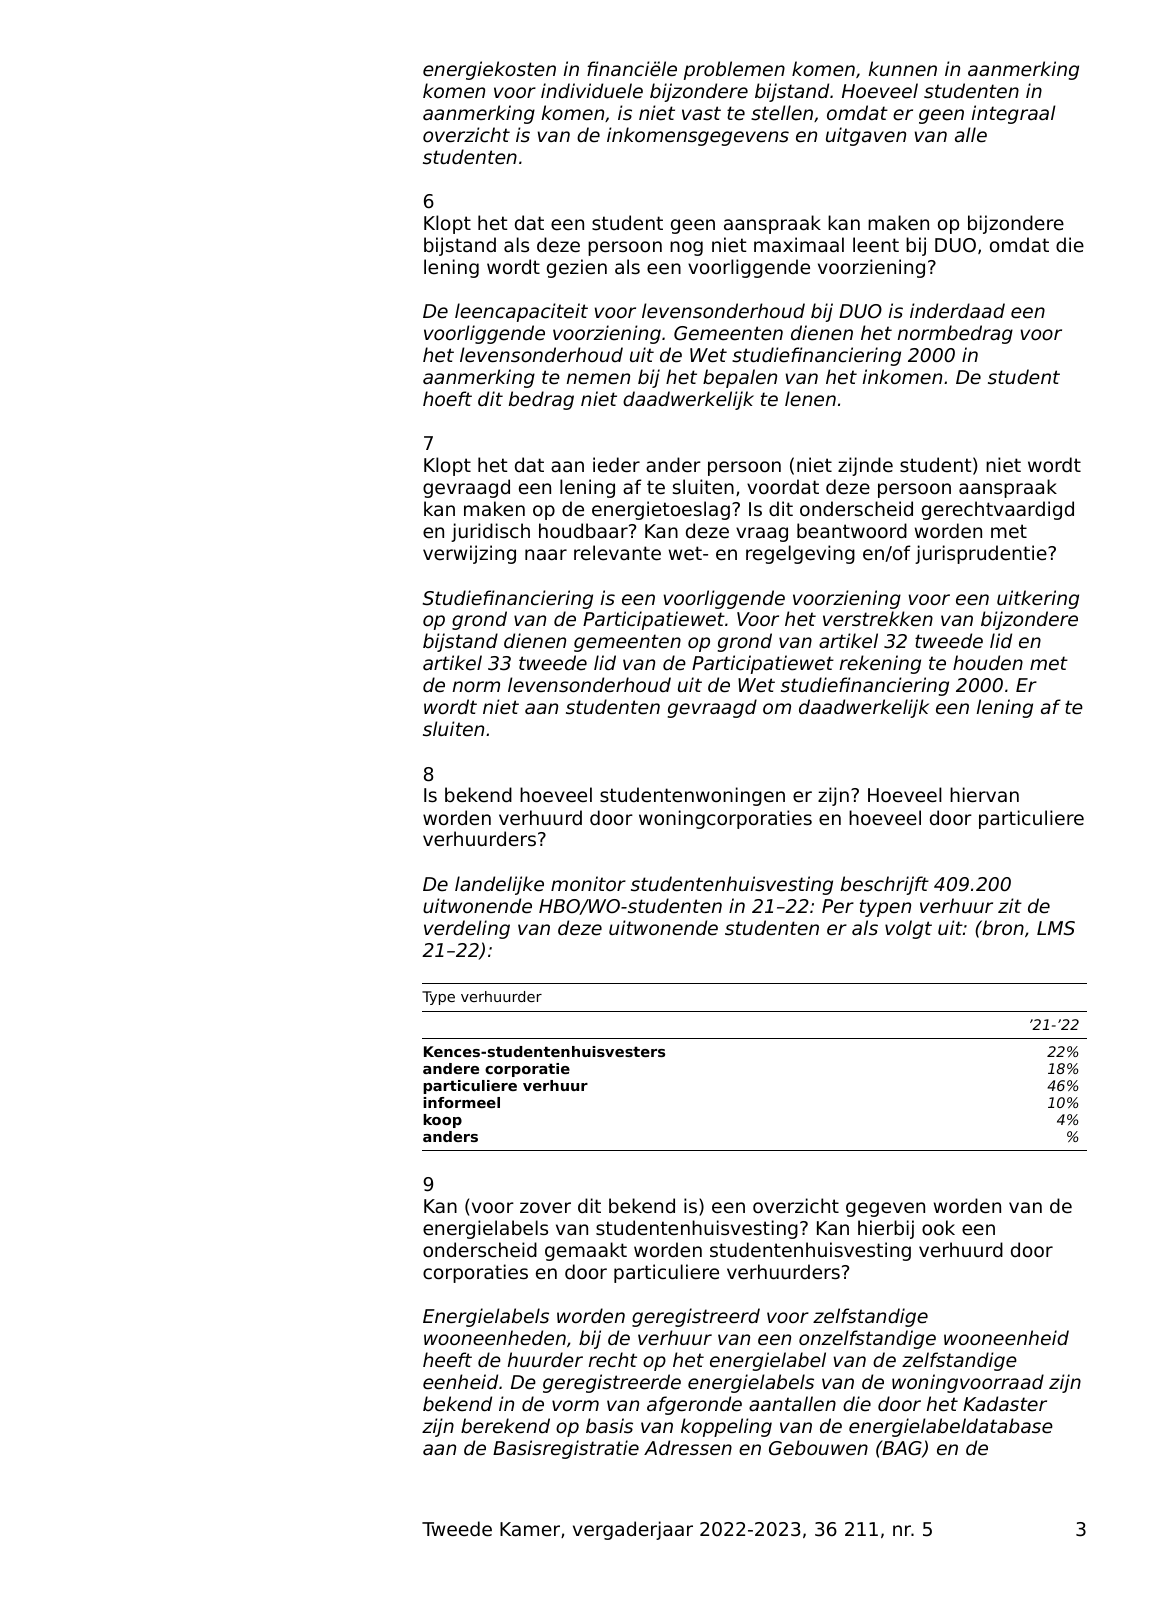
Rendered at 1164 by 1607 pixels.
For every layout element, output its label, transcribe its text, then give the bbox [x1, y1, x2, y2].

text 6 [422, 191, 1087, 213]
table_cell 22% [969, 1039, 1087, 1061]
text Energielabels worden geregistreerd voor zelfstandige wooneenheden, bij de verhuur van een onzelfstandige wooneenheid heeft de huurder recht op het energielabel van de zelfstandige eenheid. De geregistreerde energielabels van de woningvoorraad zijn bekend in de vorm van afgeronde aantallen die door het Kadaster zijn berekend op basis van koppeling van de energielabeldatabase aan de Basisregistratie Adressen en Gebouwen (BAG) en de [422, 1306, 1087, 1459]
table_cell particuliere verhuur [422, 1078, 968, 1095]
text De landelijke monitor studentenhuisvesting beschrijft 409.200 uitwonende HBO/WO-studenten in 21–22: Per typen verhuur zit de verdeling van deze uitwonende studenten er als volgt uit: (bron, LMS 21–22): [422, 873, 1087, 961]
table_cell andere corporatie [422, 1061, 968, 1078]
text Kan (voor zover dit bekend is) een overzicht gegeven worden van de energielabels van studentenhuisvesting? Kan hierbij ook een onderscheid gemaakt worden studentenhuisvesting verhuurd door corporaties en door particuliere verhuurders? [422, 1196, 1087, 1283]
text Studiefinanciering is een voorliggende voorziening voor een uitkering op grond van de Participatiewet. Voor het verstrekken van bijzondere bijstand dienen gemeenten op grond van artikel 32 tweede lid en artikel 33 tweede lid van de Participatiewet rekening te houden met de norm levensonderhoud uit de Wet studiefinanciering 2000. Er wordt niet aan studenten gevraagd om daadwerkelijk een lening af te sluiten. [422, 587, 1087, 741]
table_cell 18% [969, 1061, 1087, 1078]
text Klopt het dat een student geen aanspraak kan maken op bijzondere bijstand als deze persoon nog niet maximaal leent bij DUO, omdat die lening wordt gezien als een voorliggende voorziening? [422, 213, 1087, 279]
table_header [969, 984, 1087, 1011]
table_cell Kences-studentenhuisvesters [422, 1039, 968, 1061]
table_cell 10% [969, 1095, 1087, 1112]
table_header Type verhuurder [422, 984, 968, 1011]
text energiekosten in financiële problemen komen, kunnen in aanmerking komen voor individuele bijzondere bijstand. Hoeveel studenten in aanmerking komen, is niet vast te stellen, omdat er geen integraal overzicht is van de inkomensgegevens en uitgaven van alle studenten. [422, 59, 1087, 169]
text De leencapaciteit voor levensonderhoud bij DUO is inderdaad een voorliggende voorziening. Gemeenten dienen het normbedrag voor het levensonderhoud uit de Wet studiefinanciering 2000 in aanmerking te nemen bij het bepalen van het inkomen. De student hoeft dit bedrag niet daadwerkelijk te lenen. [422, 301, 1087, 411]
text 9 [422, 1174, 1087, 1196]
text Is bekend hoeveel studentenwoningen er zijn? Hoeveel hiervan worden verhuurd door woningcorporaties en hoeveel door particuliere verhuurders? [422, 785, 1087, 851]
table_cell 4% [969, 1112, 1087, 1129]
table_cell 46% [969, 1078, 1087, 1095]
table_cell [422, 1012, 968, 1038]
table_cell anders [422, 1129, 968, 1150]
table_cell informeel [422, 1095, 968, 1112]
table_cell % [969, 1129, 1087, 1150]
text 7 [422, 433, 1087, 455]
text 8 [422, 763, 1087, 785]
table_cell koop [422, 1112, 968, 1129]
text Klopt het dat aan ieder ander persoon (niet zijnde student) niet wordt gevraagd een lening af te sluiten, voordat deze persoon aanspraak kan maken op de energietoeslag? Is dit onderscheid gerechtvaardigd en juridisch houdbaar? Kan deze vraag beantwoord worden met verwijzing naar relevante wet- en regelgeving en/of jurisprudentie? [422, 455, 1087, 565]
table_cell ’21-’22 [969, 1012, 1087, 1038]
